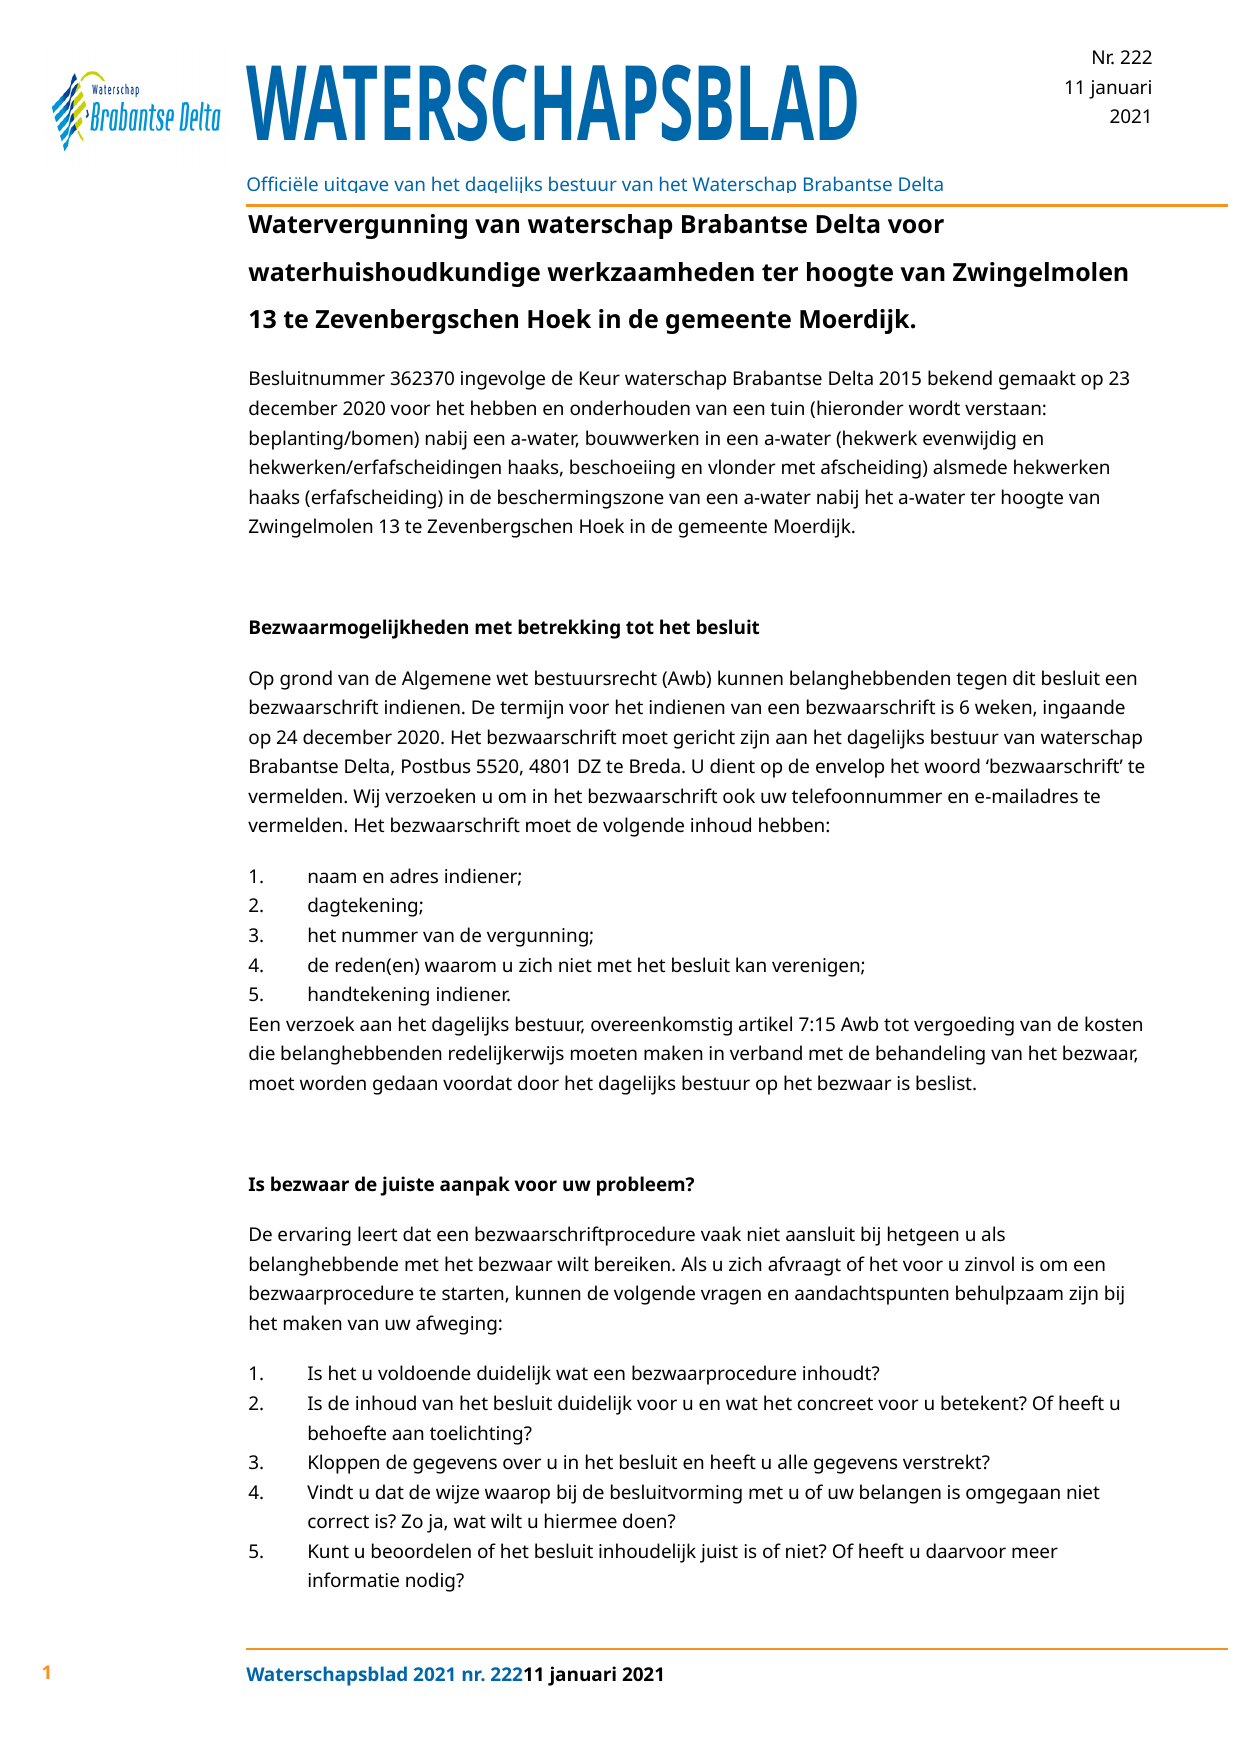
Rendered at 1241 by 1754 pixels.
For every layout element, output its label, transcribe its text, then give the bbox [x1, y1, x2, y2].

text De ervaring leert dat een bezwaarschriftprocedure vaak niet aansluit bij hetgeen u als belanghebbende met het bezwaar wilt bereiken. Als u zich afvraagt of het voor u zinvol is om een bezwaarprocedure te starten, kunnen de volgende vragen en aandachtspunten behulpzaam zijn bij het maken van uw afweging: [248, 1221, 1152, 1336]
list Kloppen de gegevens over u in het besluit en heeft u alle gegevens verstrekt? [248, 1449, 1152, 1475]
list dagtekening; [248, 893, 1152, 918]
text Is bezwaar de juiste aanpak voor uw probleem? [248, 1171, 1152, 1197]
list Is de inhoud van het besluit duidelijk voor u en wat het concreet voor u betekent? Of heeft u behoefte aan toelichting? [248, 1390, 1152, 1445]
text Watervergunning van waterschap Brabantse Delta voor waterhuishoudkundige werkzaamheden ter hoogte van Zwingelmolen 13 te Zevenbergschen Hoek in de gemeente Moerdijk. [248, 207, 1152, 336]
list Kunt u beoordelen of het besluit inhoudelijk juist is of niet? Of heeft u daarvoor meer informatie nodig? [248, 1538, 1152, 1593]
text Op grond van de Algemene wet bestuursrecht (Awb) kunnen belanghebbenden tegen dit besluit een bezwaarschrift indienen. De termijn voor het indienen van een bezwaarschrift is 6 weken, ingaande op 24 december 2020. Het bezwaarschrift moet gericht zijn aan het dagelijks bestuur van waterschap Brabantse Delta, Postbus 5520, 4801 DZ te Breda. U dient op de envelop het woord ‘bezwaarschrift’ te vermelden. Wij verzoeken u om in het bezwaarschrift ook uw telefoonnummer en e‑mailadres te vermelden. Het bezwaarschrift moet de volgende inhoud hebben: [248, 665, 1152, 838]
text Besluitnummer 362370 ingevolge de Keur waterschap Brabantse Delta 2015 bekend gemaakt op 23 december 2020 voor het hebben en onderhouden van een tuin (hieronder wordt verstaan: beplanting/bomen) nabij een a-water, bouwwerken in een a-water (hekwerk evenwijdig en hekwerken/erfafscheidingen haaks, beschoeiing en vlonder met afscheiding) alsmede hekwerken haaks (erfafscheiding) in de beschermingszone van een a-water nabij het a-water ter hoogte van Zwingelmolen 13 te Zevenbergschen Hoek in de gemeente Moerdijk. [248, 366, 1152, 539]
list Vindt u dat de wijze waarop bij de besluitvorming met u of uw belangen is omgegaan niet correct is? Zo ja, wat wilt u hiermee doen? [248, 1479, 1152, 1534]
text Bezwaarmogelijkheden met betrekking tot het besluit [248, 614, 1152, 640]
list de reden(en) waarom u zich niet met het besluit kan verenigen; [248, 952, 1152, 977]
list naam en adres indiener; [248, 863, 1152, 889]
list het nummer van de vergunning; [248, 922, 1152, 948]
list Is het u voldoende duidelijk wat een bezwaarprocedure inhoudt? [248, 1361, 1152, 1386]
picture [41, 47, 231, 172]
text Een verzoek aan het dagelijks bestuur, overeenkomstig artikel 7:15 Awb tot vergoeding van de kosten die belanghebbenden redelijkerwijs moeten maken in verband met de behandeling van het bezwaar, moet worden gedaan voordat door het dagelijks bestuur op het bezwaar is beslist. [248, 1011, 1152, 1096]
list handtekening indiener. [248, 981, 1152, 1007]
